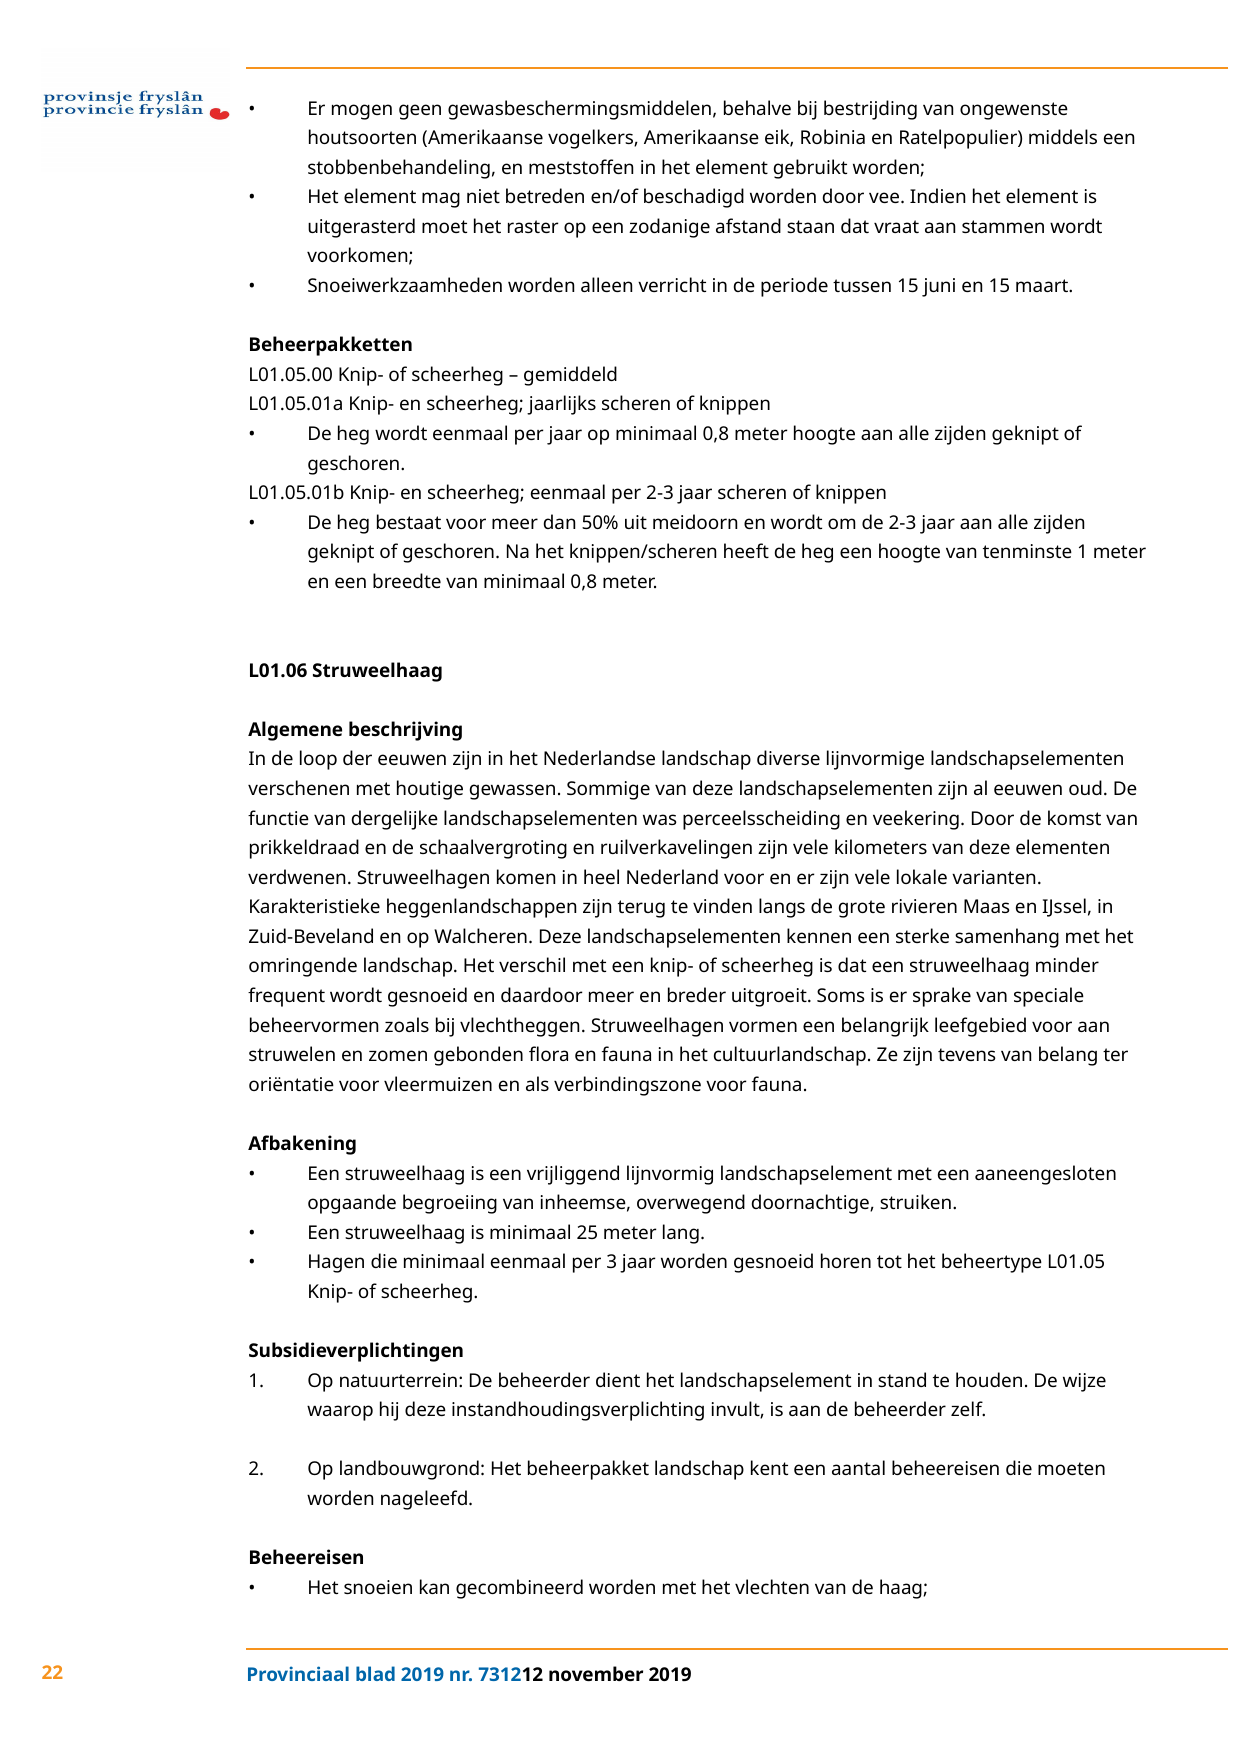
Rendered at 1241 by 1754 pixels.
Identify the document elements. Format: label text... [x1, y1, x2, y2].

text Afbakening [248, 1130, 1152, 1156]
text L01.05.01b Knip- en scheerheg; eenmaal per 2-3 jaar scheren of knippen [248, 479, 1152, 505]
list Er mogen geen gewasbeschermingsmiddelen, behalve bij bestrijding van ongewenste houtsoorten (Amerikaanse vogelkers, Amerikaanse eik, Robinia en Ratelpopulier) middels een stobbenbehandeling, en meststoffen in het element gebruikt worden; [248, 95, 1152, 180]
picture [41, 47, 231, 172]
list Hagen die minimaal eenmaal per 3 jaar worden gesnoeid horen tot het beheertype L01.05 Knip- of scheerheg. [248, 1248, 1152, 1304]
list De heg wordt eenmaal per jaar op minimaal 0,8 meter hoogte aan alle zijden geknipt of geschoren. [248, 420, 1152, 476]
list Snoeiwerkzaamheden worden alleen verricht in de periode tussen 15 juni en 15 maart. [248, 272, 1152, 298]
list Het element mag niet betreden en/of beschadigd worden door vee. Indien het element is uitgerasterd moet het raster op een zodanige afstand staan dat vraat aan stammen wordt voorkomen; [248, 183, 1152, 268]
text Beheerpakketten [248, 331, 1152, 357]
list Een struweelhaag is minimaal 25 meter lang. [248, 1219, 1152, 1245]
text L01.05.00 Knip- of scheerheg – gemiddeld [248, 361, 1152, 387]
list Een struweelhaag is een vrijliggend lijnvormig landschapselement met een aaneengesloten opgaande begroeiing van inheemse, overwegend doornachtige, struiken. [248, 1160, 1152, 1215]
text Beheereisen [248, 1544, 1152, 1570]
list Op natuurterrein: De beheerder dient het landschapselement in stand te houden. De wijze waarop hij deze instandhoudingsverplichting invult, is aan de beheerder zelf. [248, 1367, 1152, 1422]
list Op landbouwgrond: Het beheerpakket landschap kent een aantal beheereisen die moeten worden nageleefd. [248, 1456, 1152, 1511]
list De heg bestaat voor meer dan 50% uit meidoorn en wordt om de 2-3 jaar aan alle zijden geknipt of geschoren. Na het knippen/scheren heeft de heg een hoogte van tenminste 1 meter en een breedte van minimaal 0,8 meter. [248, 509, 1152, 594]
text Subsidieverplichtingen [248, 1337, 1152, 1363]
list Het snoeien kan gecombineerd worden met het vlechten van de haag; [248, 1574, 1152, 1600]
text In de loop der eeuwen zijn in het Nederlandse landschap diverse lijnvormige landschapselementen verschenen met houtige gewassen. Sommige van deze landschapselementen zijn al eeuwen oud. De functie van dergelijke landschapselementen was perceelsscheiding en veekering. Door de komst van prikkeldraad en de schaalvergroting en ruilverkavelingen zijn vele kilometers van deze elementen verdwenen. Struweelhagen komen in heel Nederland voor en er zijn vele lokale varianten. Karakteristieke heggenlandschappen zijn terug te vinden langs de grote rivieren Maas en IJssel, in Zuid-Beveland en op Walcheren. Deze landschapselementen kennen een sterke samenhang met het omringende landschap. Het verschil met een knip- of scheerheg is dat een struweelhaag minder frequent wordt gesnoeid en daardoor meer en breder uitgroeit. Soms is er sprake van speciale beheervormen zoals bij vlechtheggen. Struweelhagen vormen een belangrijk leefgebied voor aan struwelen en zomen gebonden flora en fauna in het cultuurlandschap. Ze zijn tevens van belang ter oriëntatie voor vleermuizen en als verbindingszone voor fauna. [248, 746, 1152, 1097]
text L01.06 Struweelhaag [248, 657, 1152, 683]
text Algemene beschrijving [248, 716, 1152, 742]
text L01.05.01a Knip- en scheerheg; jaarlijks scheren of knippen [248, 391, 1152, 416]
